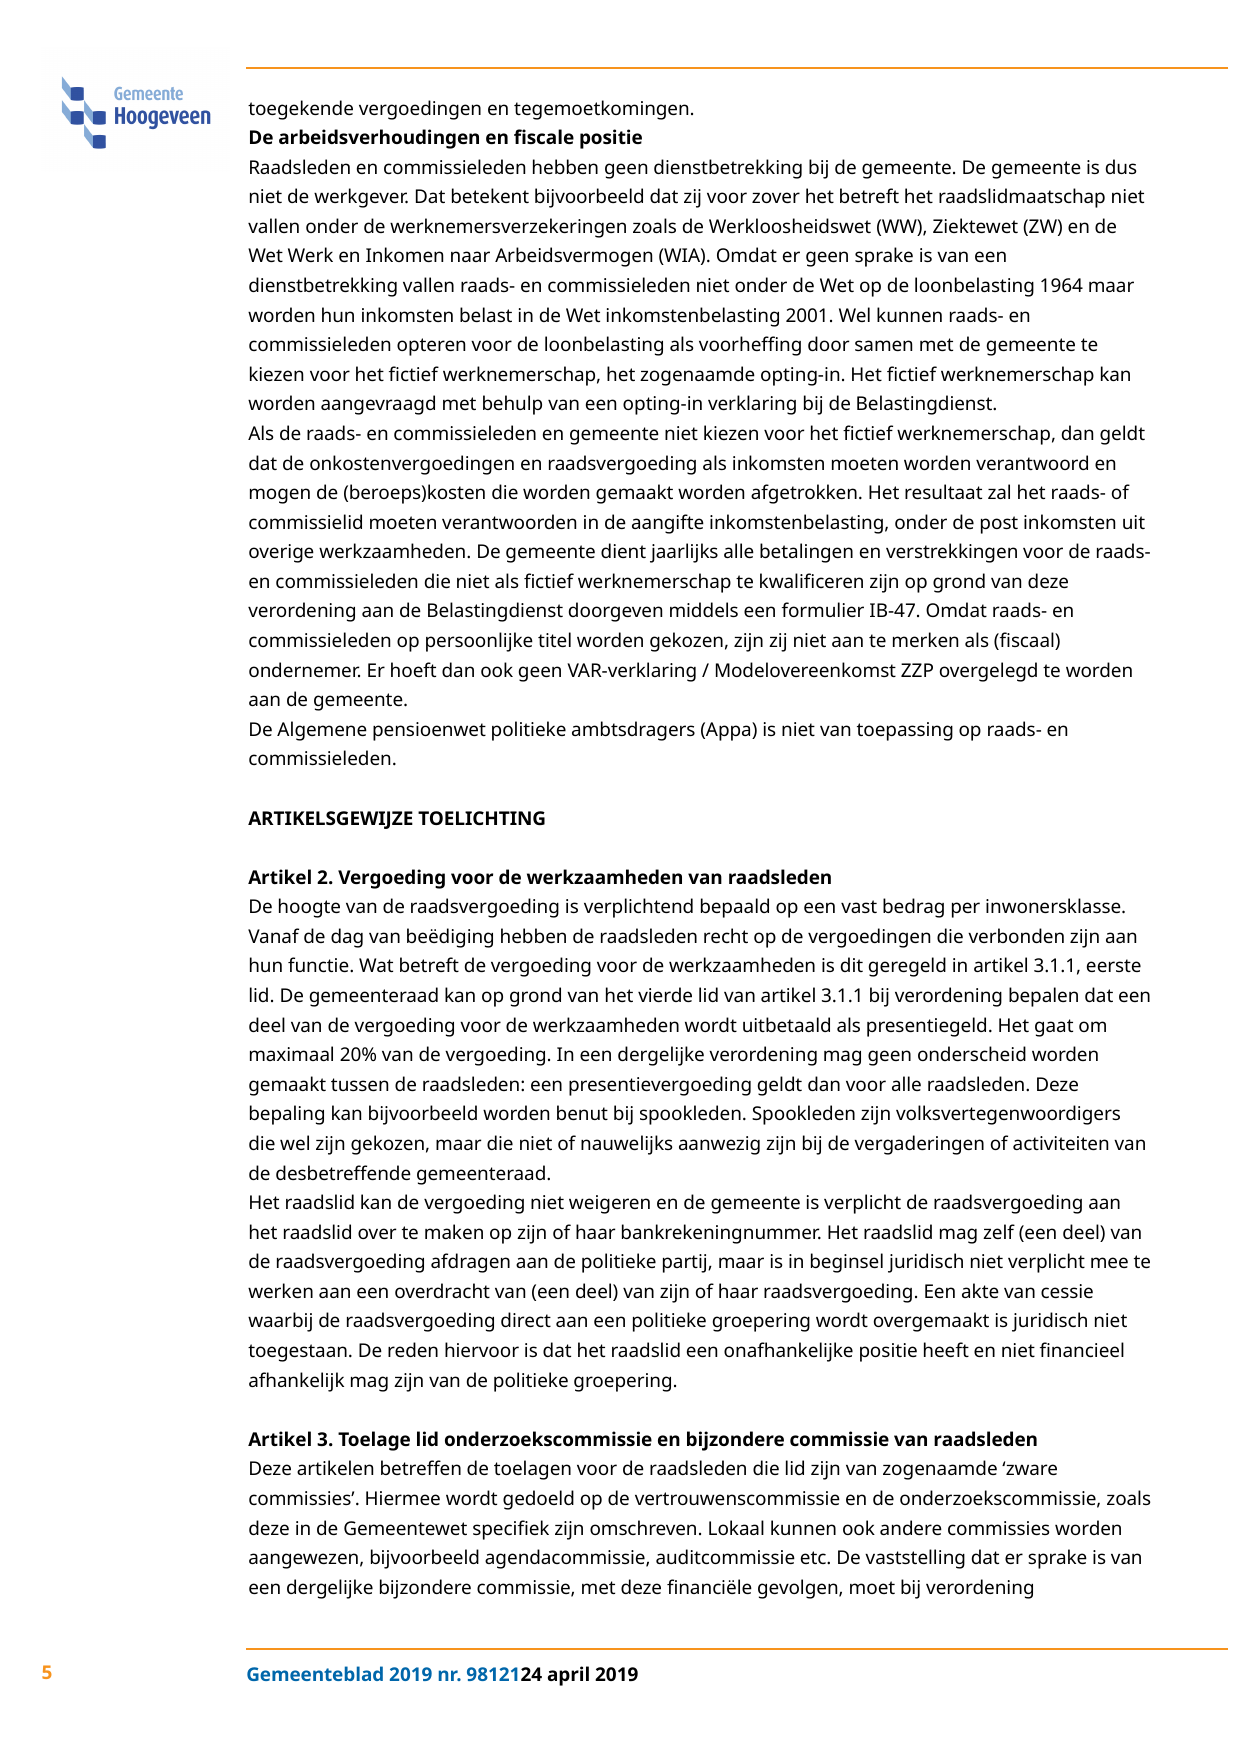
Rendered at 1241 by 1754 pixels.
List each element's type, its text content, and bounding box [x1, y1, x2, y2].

text Artikel 2. Vergoeding voor de werkzaamheden van raadsleden [248, 864, 1152, 890]
text Als de raads- en commissieleden en gemeente niet kiezen voor het fictief werknemerschap, dan geldt dat de onkostenvergoedingen en raadsvergoeding als inkomsten moeten worden verantwoord en mogen de (beroeps)kosten die worden gemaakt worden afgetrokken. Het resultaat zal het raads- of commissielid moeten verantwoorden in de aangifte inkomstenbelasting, onder de post inkomsten uit overige werkzaamheden. De gemeente dient jaarlijks alle betalingen en verstrekkingen voor de raads- en commissieleden die niet als fictief werknemerschap te kwalificeren zijn op grond van deze verordening aan de Belastingdienst doorgeven middels een formulier IB-47. Omdat raads- en commissieleden op persoonlijke titel worden gekozen, zijn zij niet aan te merken als (fiscaal) ondernemer. Er hoeft dan ook geen VAR-verklaring / Modelovereenkomst ZZP overgelegd te worden aan de gemeente. [248, 420, 1152, 712]
text Raadsleden en commissieleden hebben geen dienstbetrekking bij de gemeente. De gemeente is dus niet de werkgever. Dat betekent bijvoorbeeld dat zij voor zover het betreft het raadslidmaatschap niet vallen onder de werknemersverzekeringen zoals de Werkloosheidswet (WW), Ziektewet (ZW) en de Wet Werk en Inkomen naar Arbeidsvermogen (WIA). Omdat er geen sprake is van een dienstbetrekking vallen raads- en commissieleden niet onder de Wet op de loonbelasting 1964 maar worden hun inkomsten belast in de Wet inkomstenbelasting 2001. Wel kunnen raads- en commissieleden opteren voor de loonbelasting als voorheffing door samen met de gemeente te kiezen voor het fictief werknemerschap, het zogenaamde opting-in. Het fictief werknemerschap kan worden aangevraagd met behulp van een opting-in verklaring bij de Belastingdienst. [248, 154, 1152, 416]
text Het raadslid kan de vergoeding niet weigeren en de gemeente is verplicht de raadsvergoeding aan het raadslid over te maken op zijn of haar bankrekeningnummer. Het raadslid mag zelf (een deel) van de raadsvergoeding afdragen aan de politieke partij, maar is in beginsel juridisch niet verplicht mee te werken aan een overdracht van (een deel) van zijn of haar raadsvergoeding. Een akte van cessie waarbij de raadsvergoeding direct aan een politieke groepering wordt overgemaakt is juridisch niet toegestaan. De reden hiervoor is dat het raadslid een onafhankelijke positie heeft en niet financieel afhankelijk mag zijn van de politieke groepering. [248, 1189, 1152, 1393]
text Artikel 3. Toelage lid onderzoekscommissie en bijzondere commissie van raadsleden [248, 1426, 1152, 1452]
text toegekende vergoedingen en tegemoetkomingen. [248, 95, 1152, 121]
text Deze artikelen betreffen de toelagen voor de raadsleden die lid zijn van zogenaamde ‘zware commissies’. Hiermee wordt gedoeld op de vertrouwenscommissie en de onderzoekscommissie, zoals deze in de Gemeentewet specifiek zijn omschreven. Lokaal kunnen ook andere commissies worden aangewezen, bijvoorbeeld agendacommissie, auditcommissie etc. De vaststelling dat er sprake is van een dergelijke bijzondere commissie, met deze financiële gevolgen, moet bij verordening [248, 1456, 1152, 1600]
picture [41, 47, 231, 172]
text De Algemene pensioenwet politieke ambtsdragers (Appa) is niet van toepassing op raads- en commissieleden. [248, 716, 1152, 771]
text De hoogte van de raadsvergoeding is verplichtend bepaald op een vast bedrag per inwonersklasse. Vanaf de dag van beëdiging hebben de raadsleden recht op de vergoedingen die verbonden zijn aan hun functie. Wat betreft de vergoeding voor de werkzaamheden is dit geregeld in artikel 3.1.1, eerste lid. De gemeenteraad kan op grond van het vierde lid van artikel 3.1.1 bij verordening bepalen dat een deel van de vergoeding voor de werkzaamheden wordt uitbetaald als presentiegeld. Het gaat om maximaal 20% van de vergoeding. In een dergelijke verordening mag geen onderscheid worden gemaakt tussen de raadsleden: een presentievergoeding geldt dan voor alle raadsleden. Deze bepaling kan bijvoorbeeld worden benut bij spookleden. Spookleden zijn volksvertegenwoordigers die wel zijn gekozen, maar die niet of nauwelijks aanwezig zijn bij de vergaderingen of activiteiten van de desbetreffende gemeenteraad. [248, 893, 1152, 1186]
text De arbeidsverhoudingen en fiscale positie [248, 124, 1152, 150]
text ARTIKELSGEWIJZE TOELICHTING [248, 805, 1152, 831]
